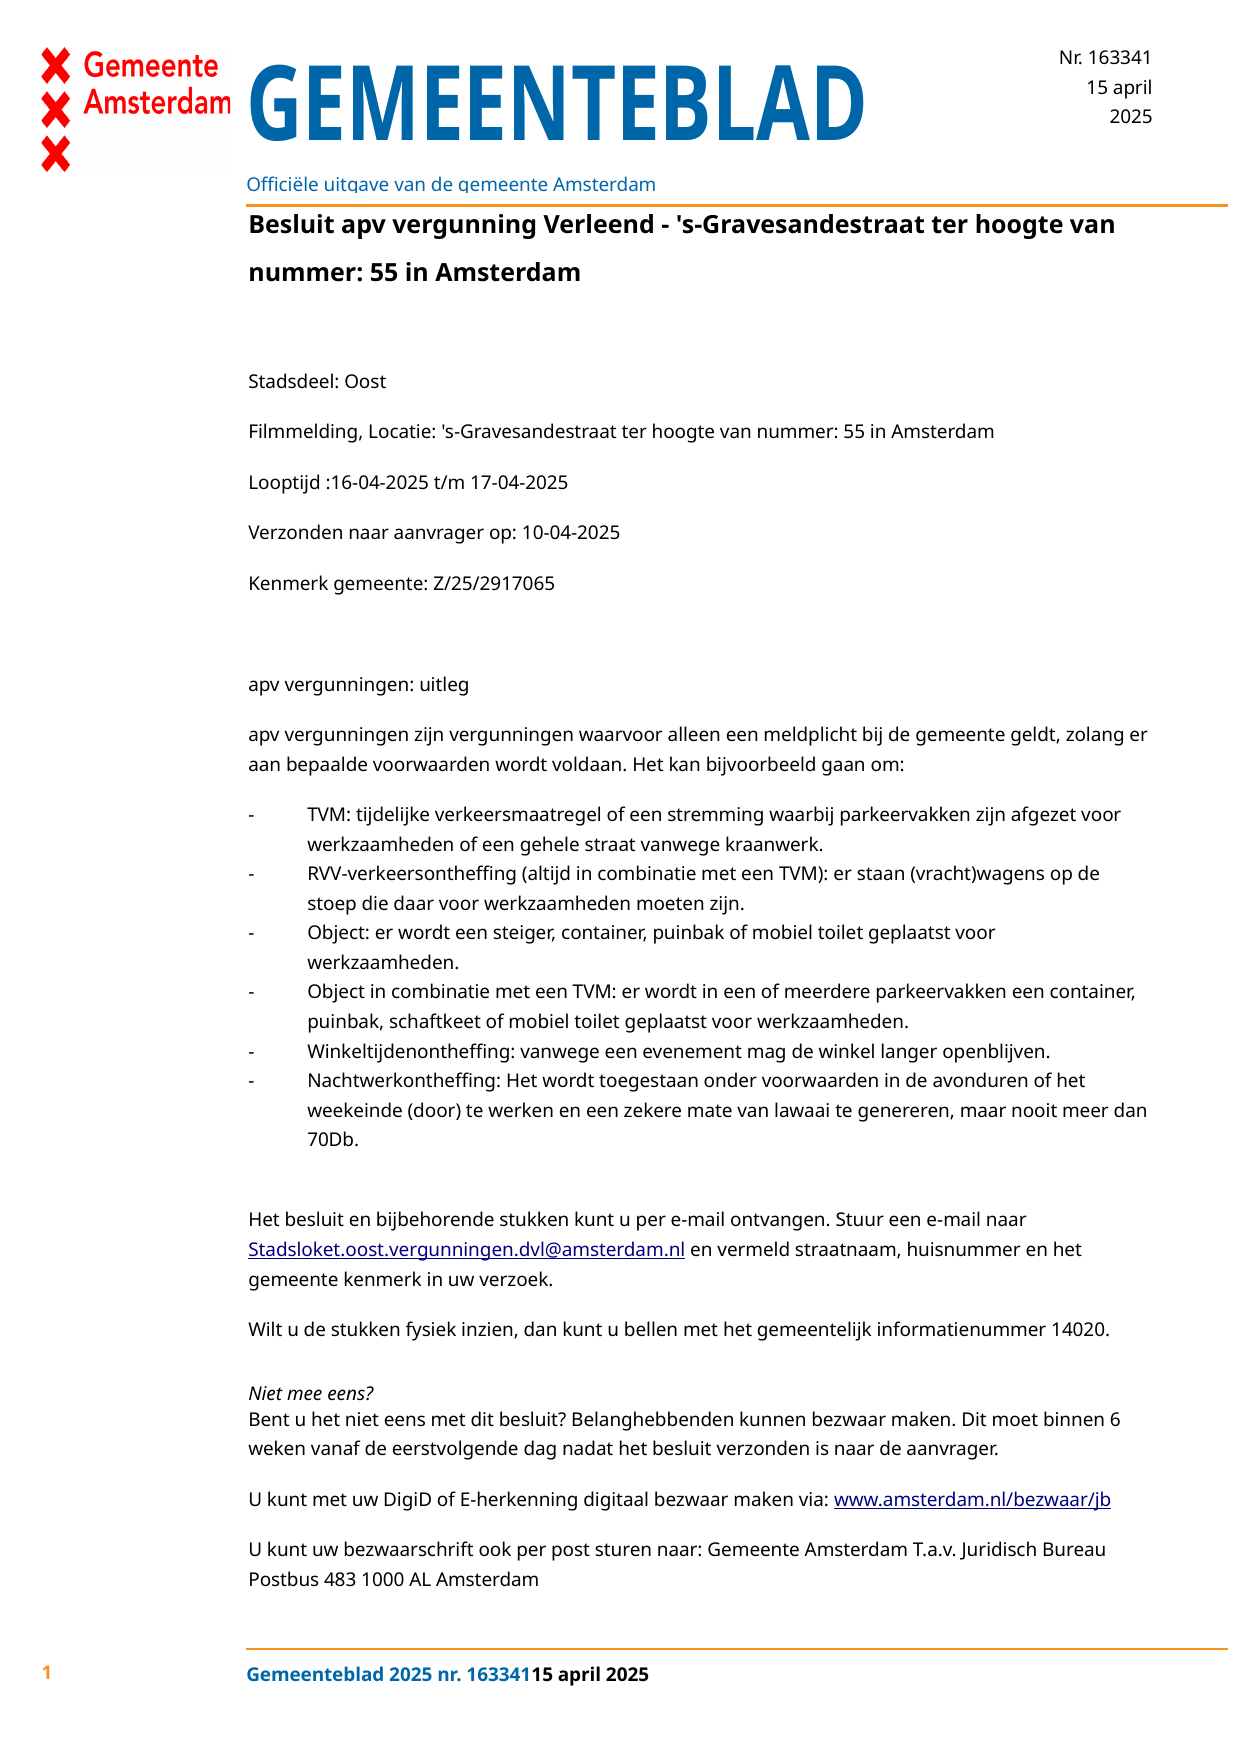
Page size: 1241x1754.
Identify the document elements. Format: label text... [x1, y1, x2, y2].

list Winkeltijdenontheffing: vanwege een evenement mag de winkel langer openblijven. [248, 1038, 1152, 1064]
list Object in combinatie met een TVM: er wordt in een of meerdere parkeervakken een container, puinbak, schaftkeet of mobiel toilet geplaatst voor werkzaamheden. [248, 979, 1152, 1034]
text Filmmelding, Locatie: 's-Gravesandestraat ter hoogte van nummer: 55 in Amsterdam [248, 419, 1152, 444]
text Besluit apv vergunning Verleend - 's-Gravesandestraat ter hoogte van nummer: 55 in Amsterdam [248, 207, 1152, 288]
text U kunt met uw DigiD of E-herkenning digitaal bezwaar maken via: www.amsterdam.nl/bezwaar/jb [248, 1486, 1152, 1512]
picture [41, 47, 231, 172]
text Looptijd :16-04-2025 t/m 17-04-2025 [248, 469, 1152, 495]
list Object: er wordt een steiger, container, puinbak of mobiel toilet geplaatst voor werkzaamheden. [248, 919, 1152, 975]
text apv vergunningen: uitleg [248, 671, 1152, 697]
text Niet mee eens? [248, 1380, 1152, 1406]
text Stadsdeel: Oost [248, 368, 1152, 394]
list Nachtwerkontheffing: Het wordt toegestaan onder voorwaarden in de avonduren of het weekeinde (door) te werken en een zekere mate van lawaai te genereren, maar nooit meer dan 70Db. [248, 1067, 1152, 1152]
text U kunt uw bezwaarschrift ook per post sturen naar: Gemeente Amsterdam T.a.v. Juridisch Bureau Postbus 483 1000 AL Amsterdam [248, 1536, 1152, 1592]
text Verzonden naar aanvrager op: 10-04-2025 [248, 519, 1152, 545]
text apv vergunningen zijn vergunningen waarvoor alleen een meldplicht bij de gemeente geldt, zolang er aan bepaalde voorwaarden wordt voldaan. Het kan bijvoorbeeld gaan om: [248, 721, 1152, 777]
text Kenmerk gemeente: Z/25/2917065 [248, 570, 1152, 596]
list TVM: tijdelijke verkeersmaatregel of een stremming waarbij parkeervakken zijn afgezet voor werkzaamheden of een gehele straat vanwege kraanwerk. [248, 801, 1152, 857]
text Bent u het niet eens met dit besluit? Belanghebbenden kunnen bezwaar maken. Dit moet binnen 6 weken vanaf de eerstvolgende dag nadat het besluit verzonden is naar de aanvrager. [248, 1406, 1152, 1461]
text Het besluit en bijbehorende stukken kunt u per e-mail ontvangen. Stuur een e-mail naar Stadsloket.oost.vergunningen.dvl@amsterdam.nl en vermeld straatnaam, huisnummer en het gemeente kenmerk in uw verzoek. [248, 1207, 1152, 1292]
list RVV-verkeersontheffing (altijd in combinatie met een TVM): er staan (vracht)wagens op de stoep die daar voor werkzaamheden moeten zijn. [248, 860, 1152, 916]
text Wilt u de stukken fysiek inzien, dan kunt u bellen met het gemeentelijk informatienummer 14020. [248, 1316, 1152, 1342]
